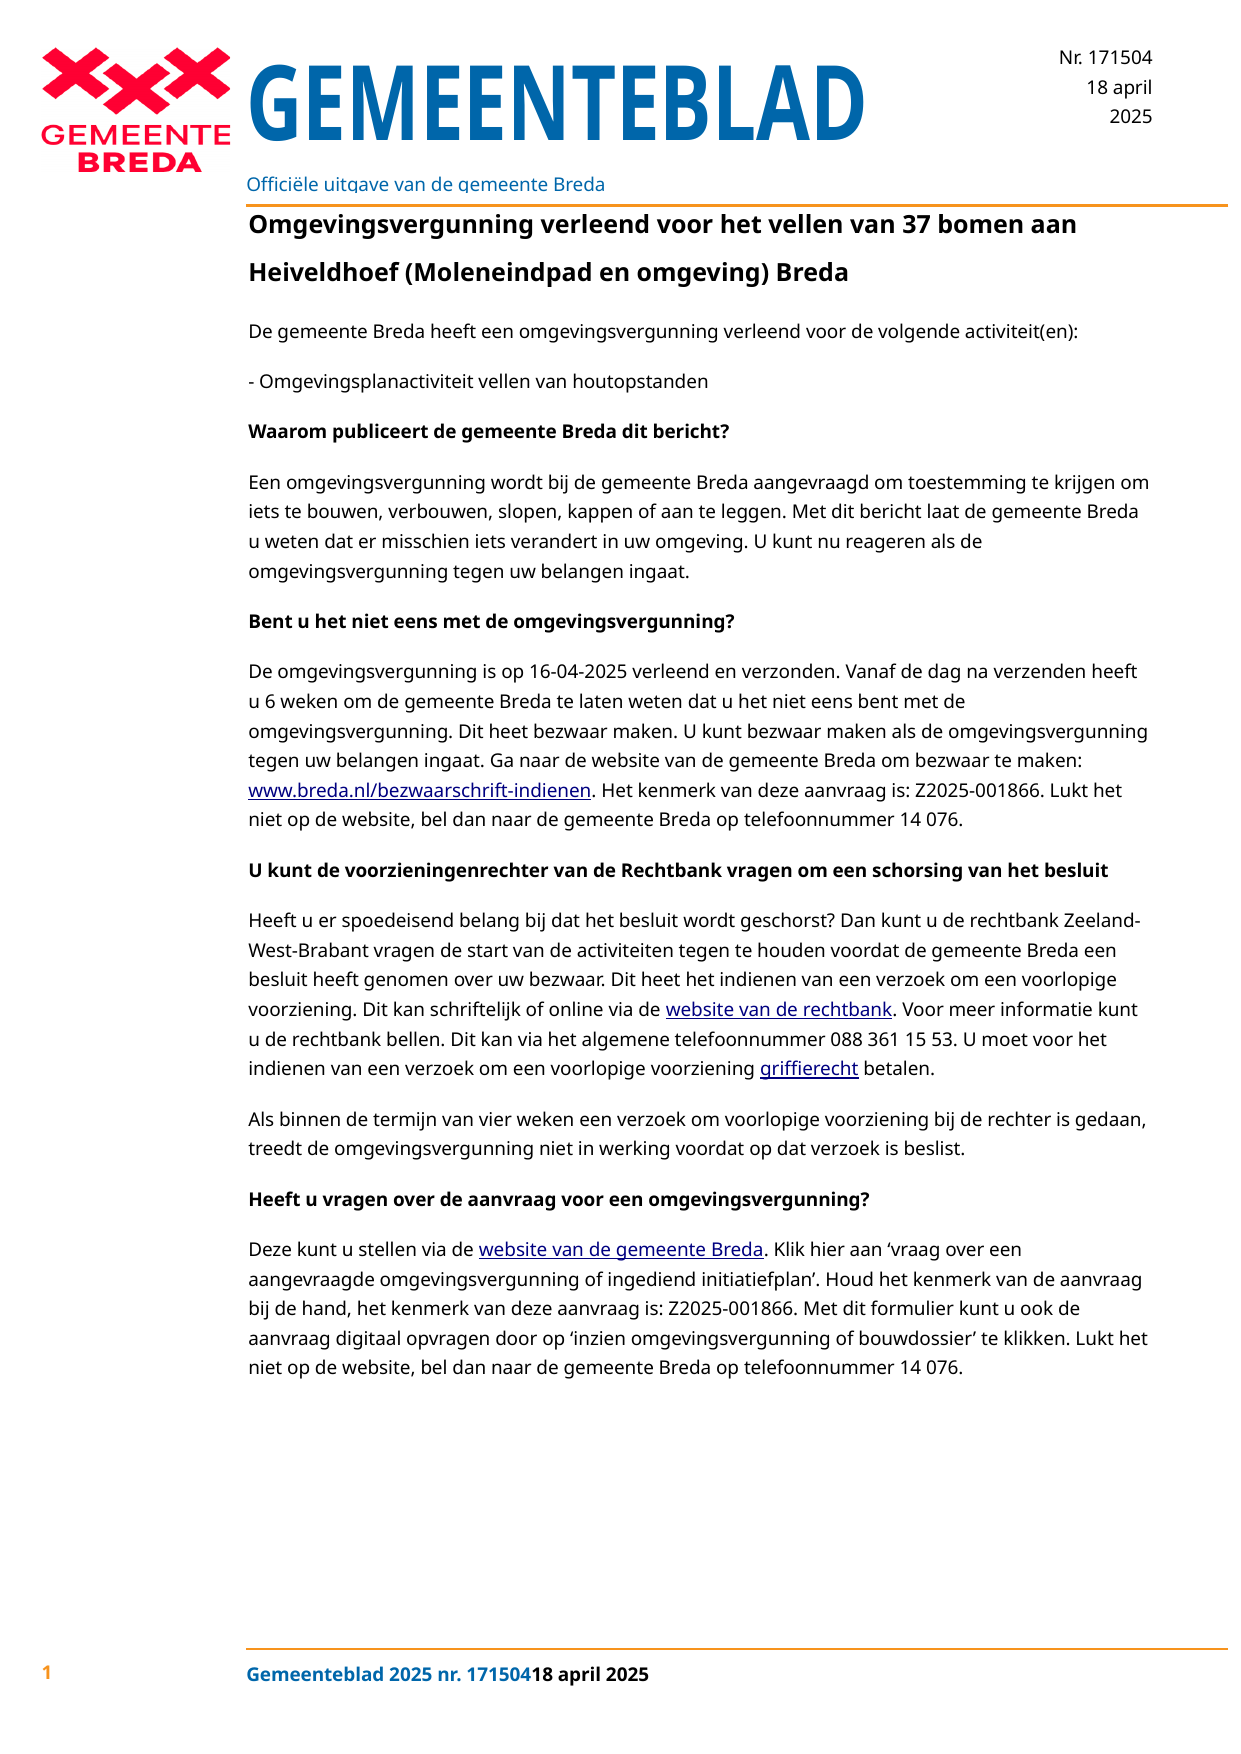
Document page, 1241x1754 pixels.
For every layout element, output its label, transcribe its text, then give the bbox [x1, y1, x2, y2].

text U kunt de voorzieningenrechter van de Rechtbank vragen om een schorsing van het besluit [248, 857, 1152, 883]
text Bent u het niet eens met de omgevingsvergunning? [248, 608, 1152, 634]
picture [41, 47, 231, 172]
text Heeft u er spoedeisend belang bij dat het besluit wordt geschorst? Dan kunt u de rechtbank Zeeland-West-Brabant vragen de start van de activiteiten tegen te houden voordat de gemeente Breda een besluit heeft genomen over uw bezwaar. Dit heet het indienen van een verzoek om een voorlopige voorziening. Dit kan schriftelijk of online via de website van de rechtbank. Voor meer informatie kunt u de rechtbank bellen. Dit kan via het algemene telefoonnummer 088 361 15 53. U moet voor het indienen van een verzoek om een voorlopige voorziening griffierecht betalen. [248, 907, 1152, 1081]
text Waarom publiceert de gemeente Breda dit bericht? [248, 419, 1152, 444]
text - Omgevingsplanactiviteit vellen van houtopstanden [248, 368, 1152, 394]
text De omgevingsvergunning is op 16-04-2025 verleend en verzonden. Vanaf de dag na verzenden heeft u 6 weken om de gemeente Breda te laten weten dat u het niet eens bent met de omgevingsvergunning. Dit heet bezwaar maken. U kunt bezwaar maken als de omgevingsvergunning tegen uw belangen ingaat. Ga naar de website van de gemeente Breda om bezwaar te maken: www.breda.nl/bezwaarschrift-indienen. Het kenmerk van deze aanvraag is: Z2025-001866. Lukt het niet op de website, bel dan naar de gemeente Breda op telefoonnummer 14 076. [248, 659, 1152, 832]
text Als binnen de termijn van vier weken een verzoek om voorlopige voorziening bij de rechter is gedaan, treedt de omgevingsvergunning niet in werking voordat op dat verzoek is beslist. [248, 1106, 1152, 1161]
text Deze kunt u stellen via de website van de gemeente Breda. Klik hier aan ‘vraag over een aangevraagde omgevingsvergunning of ingediend initiatiefplan’. Houd het kenmerk van de aanvraag bij de hand, het kenmerk van deze aanvraag is: Z2025-001866. Met dit formulier kunt u ook de aanvraag digitaal opvragen door op ‘inzien omgevingsvergunning of bouwdossier’ te klikken. Lukt het niet op de website, bel dan naar de gemeente Breda op telefoonnummer 14 076. [248, 1236, 1152, 1380]
text De gemeente Breda heeft een omgevingsvergunning verleend voor de volgende activiteit(en): [248, 318, 1152, 344]
text Een omgevingsvergunning wordt bij de gemeente Breda aangevraagd om toestemming te krijgen om iets te bouwen, verbouwen, slopen, kappen of aan te leggen. Met dit bericht laat de gemeente Breda u weten dat er misschien iets verandert in uw omgeving. U kunt nu reageren als de omgevingsvergunning tegen uw belangen ingaat. [248, 469, 1152, 584]
text Heeft u vragen over de aanvraag voor een omgevingsvergunning? [248, 1186, 1152, 1212]
text Omgevingsvergunning verleend voor het vellen van 37 bomen aan Heiveldhoef (Moleneindpad en omgeving) Breda [248, 207, 1152, 288]
